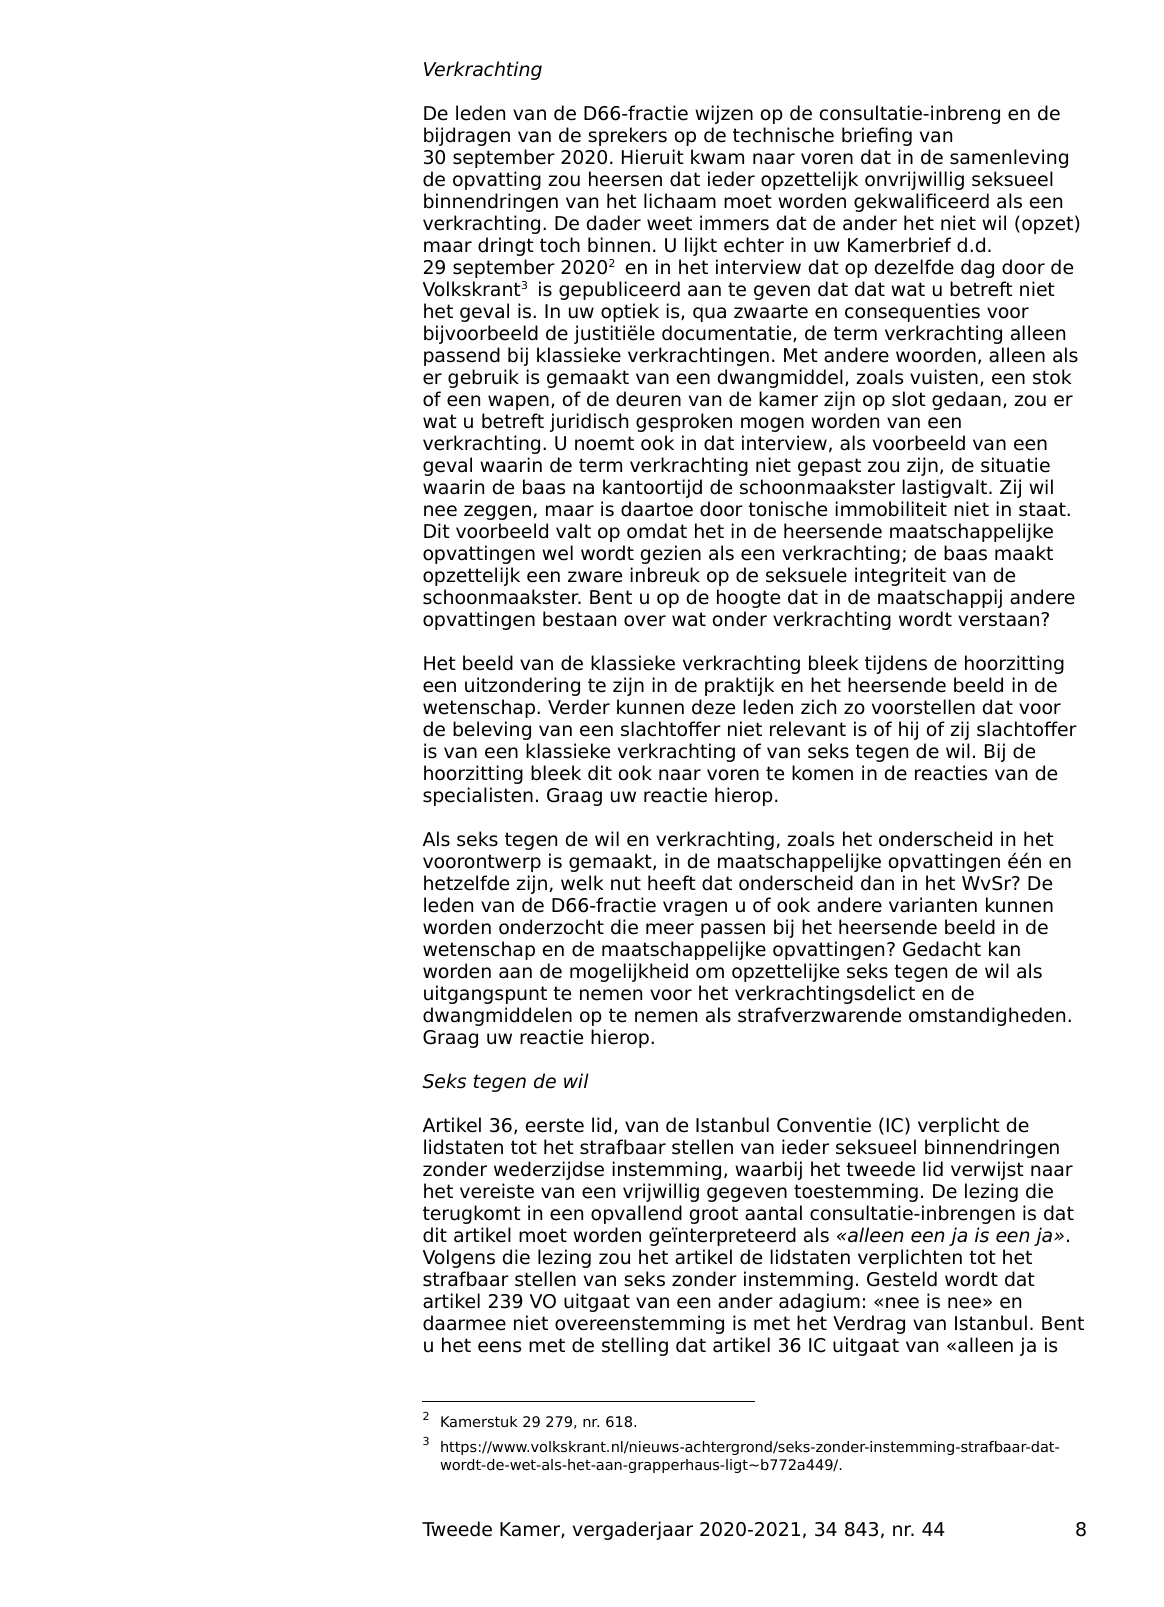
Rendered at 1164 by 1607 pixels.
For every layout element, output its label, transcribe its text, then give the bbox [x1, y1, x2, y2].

text Artikel 36, eerste lid, van de Istanbul Conventie (IC) verplicht de lidstaten tot het strafbaar stellen van ieder seksueel binnendringen zonder wederzijdse instemming, waarbij het tweede lid verwijst naar het vereiste van een vrijwillig gegeven toestemming. De lezing die terugkomt in een opvallend groot aantal consultatie-inbrengen is dat dit artikel moet worden geïnterpreteerd als «alleen een ja is een ja». Volgens die lezing zou het artikel de lidstaten verplichten tot het strafbaar stellen van seks zonder instemming. Gesteld wordt dat artikel 239 VO uitgaat van een ander adagium: «nee is nee» en daarmee niet overeenstemming is met het Verdrag van Istanbul. Bent u het eens met de stelling dat artikel 36 IC uitgaat van «alleen ja is [422, 1115, 1087, 1357]
text Het beeld van de klassieke verkrachting bleek tijdens de hoorzitting een uitzondering te zijn in de praktijk en het heersende beeld in de wetenschap. Verder kunnen deze leden zich zo voorstellen dat voor de beleving van een slachtoffer niet relevant is of hij of zij slachtoffer is van een klassieke verkrachting of van seks tegen de wil. Bij de hoorzitting bleek dit ook naar voren te komen in de reacties van de specialisten. Graag uw reactie hierop. [422, 653, 1087, 807]
text De leden van de D66-fractie wijzen op de consultatie-inbreng en de bijdragen van de sprekers op de technische briefing van 30 september 2020. Hieruit kwam naar voren dat in de samenleving de opvatting zou heersen dat ieder opzettelijk onvrijwillig seksueel binnendringen van het lichaam moet worden gekwalificeerd als een verkrachting. De dader weet immers dat de ander het niet wil (opzet) maar dringt toch binnen. U lijkt echter in uw Kamerbrief d.d. 29 september 2020 en in het interview dat op dezelfde dag door de Volkskrant is gepubliceerd aan te geven dat dat wat u betreft niet het geval is. In uw optiek is, qua zwaarte en consequenties voor bijvoorbeeld de justitiële documentatie, de term verkrachting alleen passend bij klassieke verkrachtingen. Met andere woorden, alleen als er gebruik is gemaakt van een dwangmiddel, zoals vuisten, een stok of een wapen, of de deuren van de kamer zijn op slot gedaan, zou er wat u betreft juridisch gesproken mogen worden van een verkrachting. U noemt ook in dat interview, als voorbeeld van een geval waarin de term verkrachting niet gepast zou zijn, de situatie waarin de baas na kantoortijd de schoonmaakster lastigvalt. Zij wil nee zeggen, maar is daartoe door tonische immobiliteit niet in staat. Dit voorbeeld valt op omdat het in de heersende maatschappelijke opvattingen wel wordt gezien als een verkrachting; de baas maakt opzettelijk een zware inbreuk op de seksuele integriteit van de schoonmaakster. Bent u op de hoogte dat in de maatschappij andere opvattingen bestaan over wat onder verkrachting wordt verstaan? [422, 103, 1087, 631]
text Als seks tegen de wil en verkrachting, zoals het onderscheid in het voorontwerp is gemaakt, in de maatschappelijke opvattingen één en hetzelfde zijn, welk nut heeft dat onderscheid dan in het WvSr? De leden van de D66-fractie vragen u of ook andere varianten kunnen worden onderzocht die meer passen bij het heersende beeld in de wetenschap en de maatschappelijke opvattingen? Gedacht kan worden aan de mogelijkheid om opzettelijke seks tegen de wil als uitgangspunt te nemen voor het verkrachtingsdelict en de dwangmiddelen op te nemen als strafverzwarende omstandigheden. Graag uw reactie hierop. [422, 829, 1087, 1049]
subtitle Verkrachting [422, 59, 1087, 81]
subtitle Seks tegen de wil [422, 1071, 1087, 1093]
text Kamerstuk 29 279, nr. 618. [422, 1410, 1087, 1432]
text https://www.volkskrant.nl/nieuws-achtergrond/seks-zonder-instemming-strafbaar-dat-wordt-de-wet-als-het-aan-grapperhaus-ligt~b772a449/. [422, 1435, 1087, 1474]
